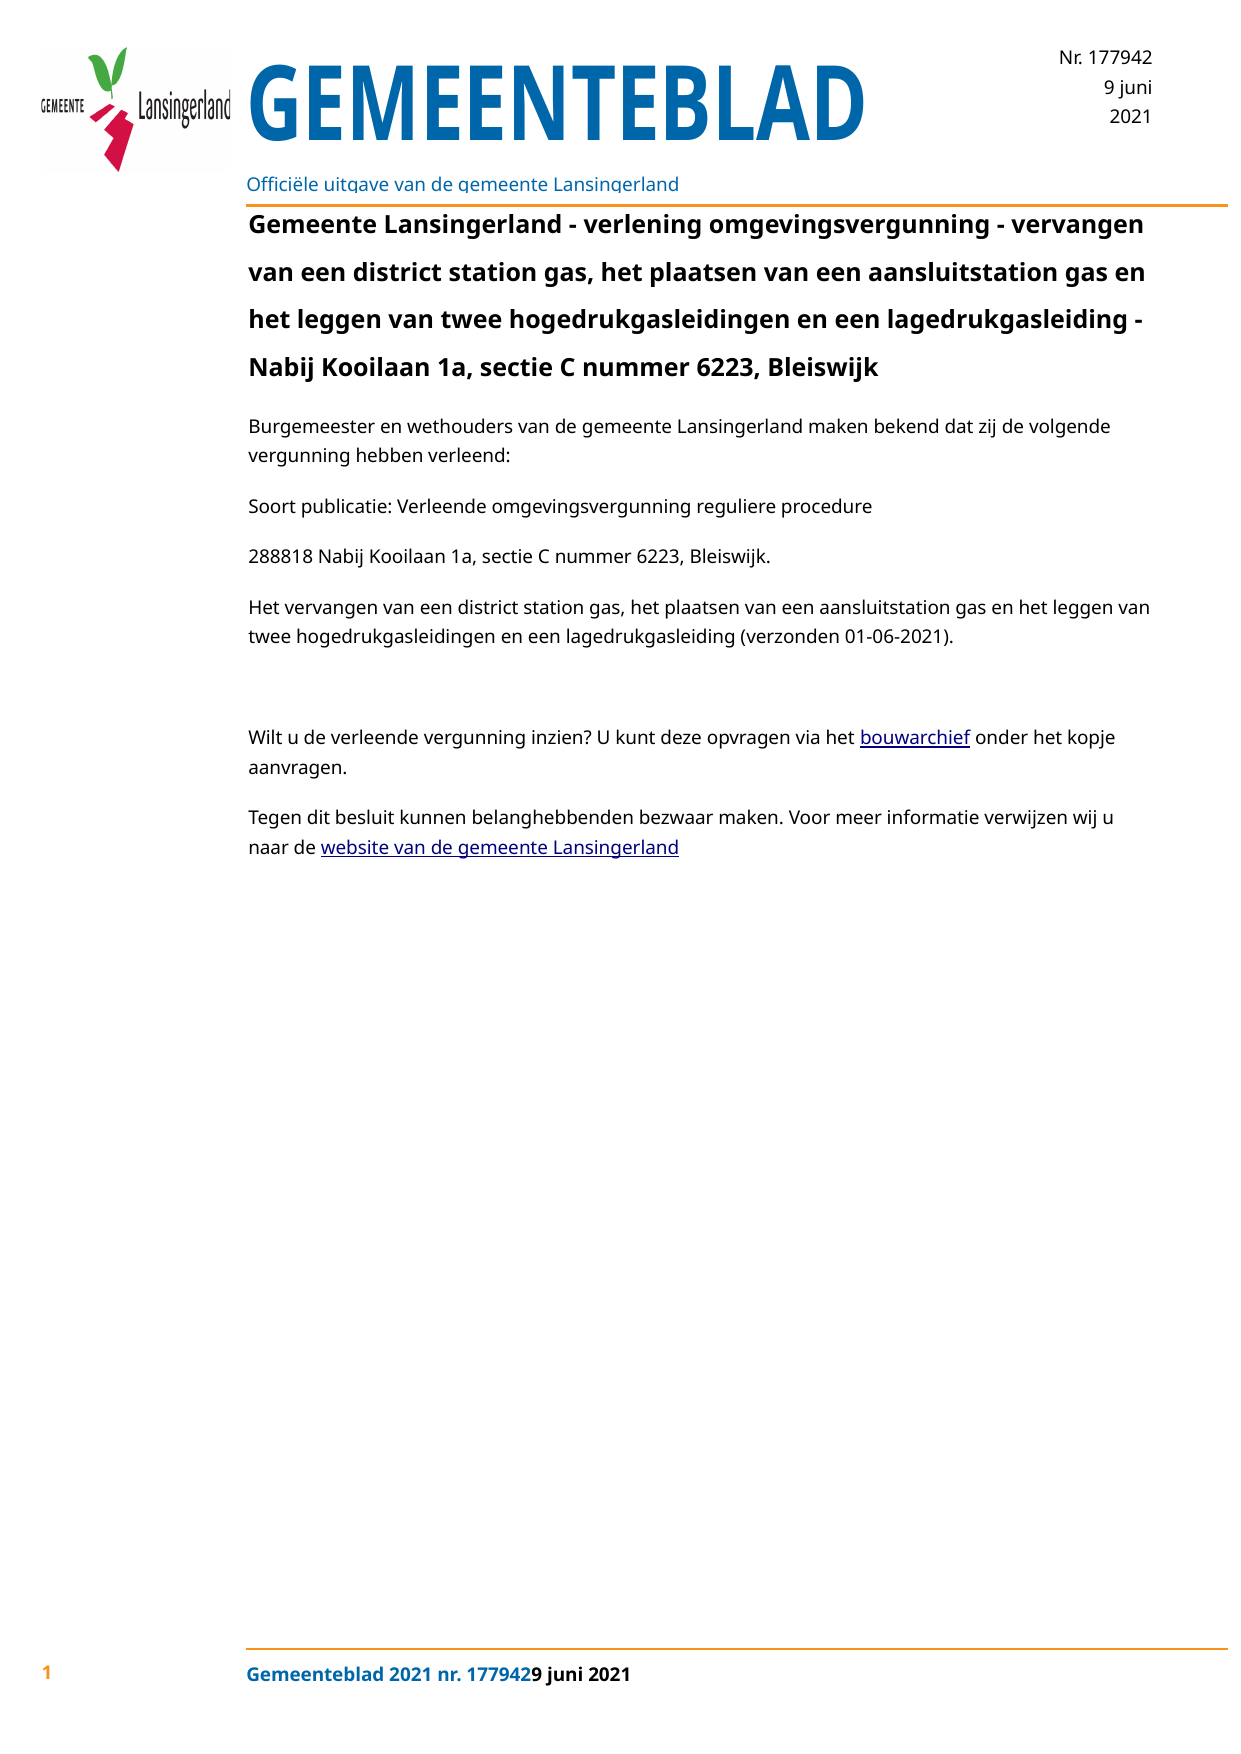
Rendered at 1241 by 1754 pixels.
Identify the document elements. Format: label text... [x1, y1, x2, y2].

text Burgemeester en wethouders van de gemeente Lansingerland maken bekend dat zij de volgende vergunning hebben verleend: [248, 413, 1152, 468]
text Wilt u de verleende vergunning inzien? U kunt deze opvragen via het bouwarchief onder het kopje aanvragen. [248, 724, 1152, 780]
text Het vervangen van een district station gas, het plaatsen van een aansluitstation gas en het leggen van twee hogedrukgasleidingen en een lagedrukgasleiding (verzonden 01-06-2021). [248, 594, 1152, 649]
text Tegen dit besluit kunnen belanghebbenden bezwaar maken. Voor meer informatie verwijzen wij u naar de website van de gemeente Lansingerland [248, 804, 1152, 860]
picture [41, 47, 231, 172]
text Gemeente Lansingerland - verlening omgevingsvergunning - vervangen van een district station gas, het plaatsen van een aansluitstation gas en het leggen van twee hogedrukgasleidingen en een lagedrukgasleiding - Nabij Kooilaan 1a, sectie C nummer 6223, Bleiswijk [248, 207, 1152, 384]
text Soort publicatie: Verleende omgevingsvergunning reguliere procedure [248, 493, 1152, 519]
text 288818 Nabij Kooilaan 1a, sectie C nummer 6223, Bleiswijk. [248, 543, 1152, 569]
